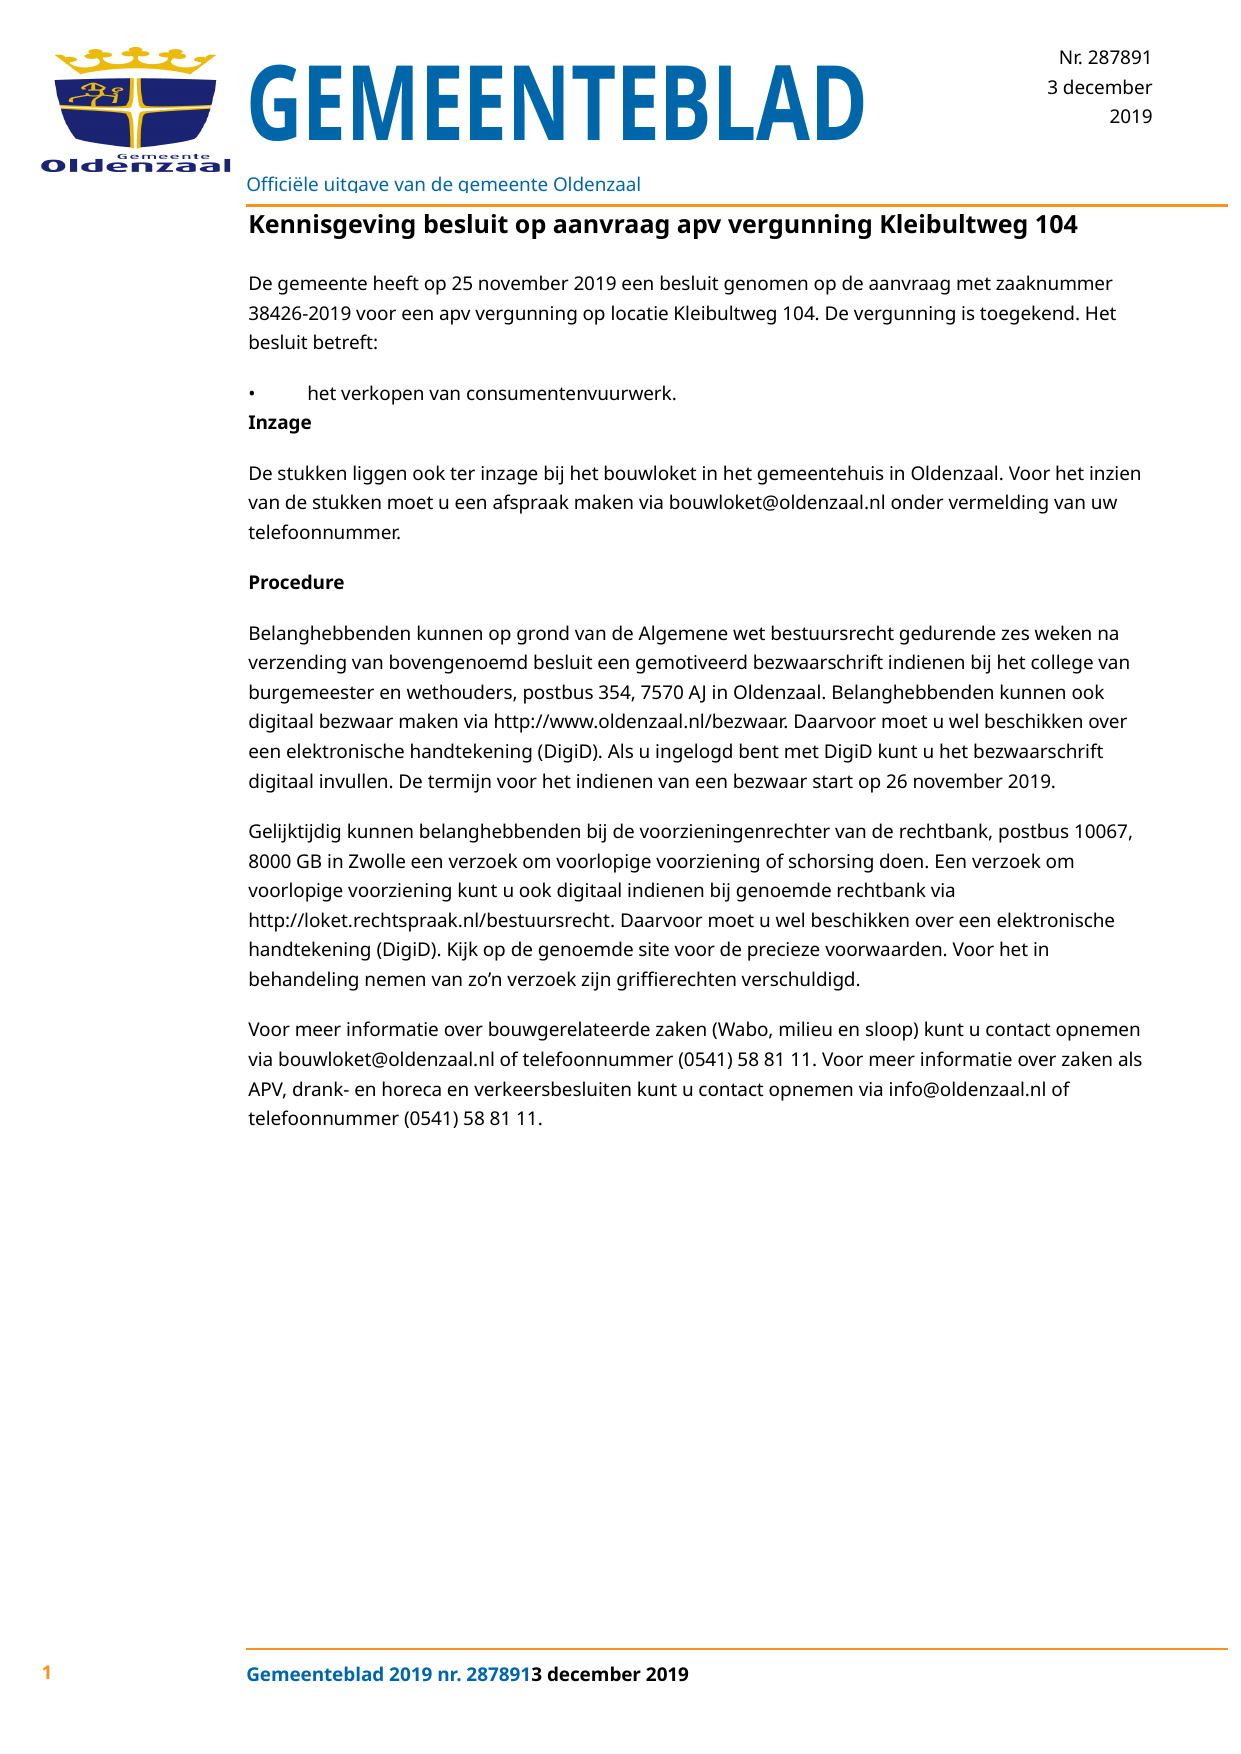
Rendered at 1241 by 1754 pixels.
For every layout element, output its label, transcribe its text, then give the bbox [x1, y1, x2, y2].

text De stukken liggen ook ter inzage bij het bouwloket in het gemeentehuis in Oldenzaal. Voor het inzien van de stukken moet u een afspraak maken via bouwloket@oldenzaal.nl onder vermelding van uw telefoonnummer. [248, 460, 1152, 545]
text Voor meer informatie over bouwgerelateerde zaken (Wabo, milieu en sloop) kunt u contact opnemen via bouwloket@oldenzaal.nl of telefoonnummer (0541) 58 81 11. Voor meer informatie over zaken als APV, drank- en horeca en verkeersbesluiten kunt u contact opnemen via info@oldenzaal.nl of telefoonnummer (0541) 58 81 11. [248, 1017, 1152, 1131]
picture [41, 47, 231, 172]
text Inzage [248, 409, 1152, 435]
text Belanghebbenden kunnen op grond van de Algemene wet bestuursrecht gedurende zes weken na verzending van bovengenoemd besluit een gemotiveerd bezwaarschrift indienen bij het college van burgemeester en wethouders, postbus 354, 7570 AJ in Oldenzaal. Belanghebbenden kunnen ook digitaal bezwaar maken via http://www.oldenzaal.nl/bezwaar. Daarvoor moet u wel beschikken over een elektronische handtekening (DigiD). Als u ingelogd bent met DigiD kunt u het bezwaarschrift digitaal invullen. De termijn voor het indienen van een bezwaar start op 26 november 2019. [248, 620, 1152, 793]
text De gemeente heeft op 25 november 2019 een besluit genomen op de aanvraag met zaaknummer 38426-2019 voor een apv vergunning op locatie Kleibultweg 104. De vergunning is toegekend. Het besluit betreft: [248, 270, 1152, 355]
text Kennisgeving besluit op aanvraag apv vergunning Kleibultweg 104 [248, 207, 1152, 241]
list het verkopen van consumentenvuurwerk. [248, 380, 1152, 406]
text Gelijktijdig kunnen belanghebbenden bij de voorzieningenrechter van de rechtbank, postbus 10067, 8000 GB in Zwolle een verzoek om voorlopige voorziening of schorsing doen. Een verzoek om voorlopige voorziening kunt u ook digitaal indienen bij genoemde rechtbank via http://loket.rechtspraak.nl/bestuursrecht. Daarvoor moet u wel beschikken over een elektronische handtekening (DigiD). Kijk op de genoemde site voor de precieze voorwaarden. Voor het in behandeling nemen van zo’n verzoek zijn griffierechten verschuldigd. [248, 818, 1152, 992]
text Procedure [248, 569, 1152, 595]
